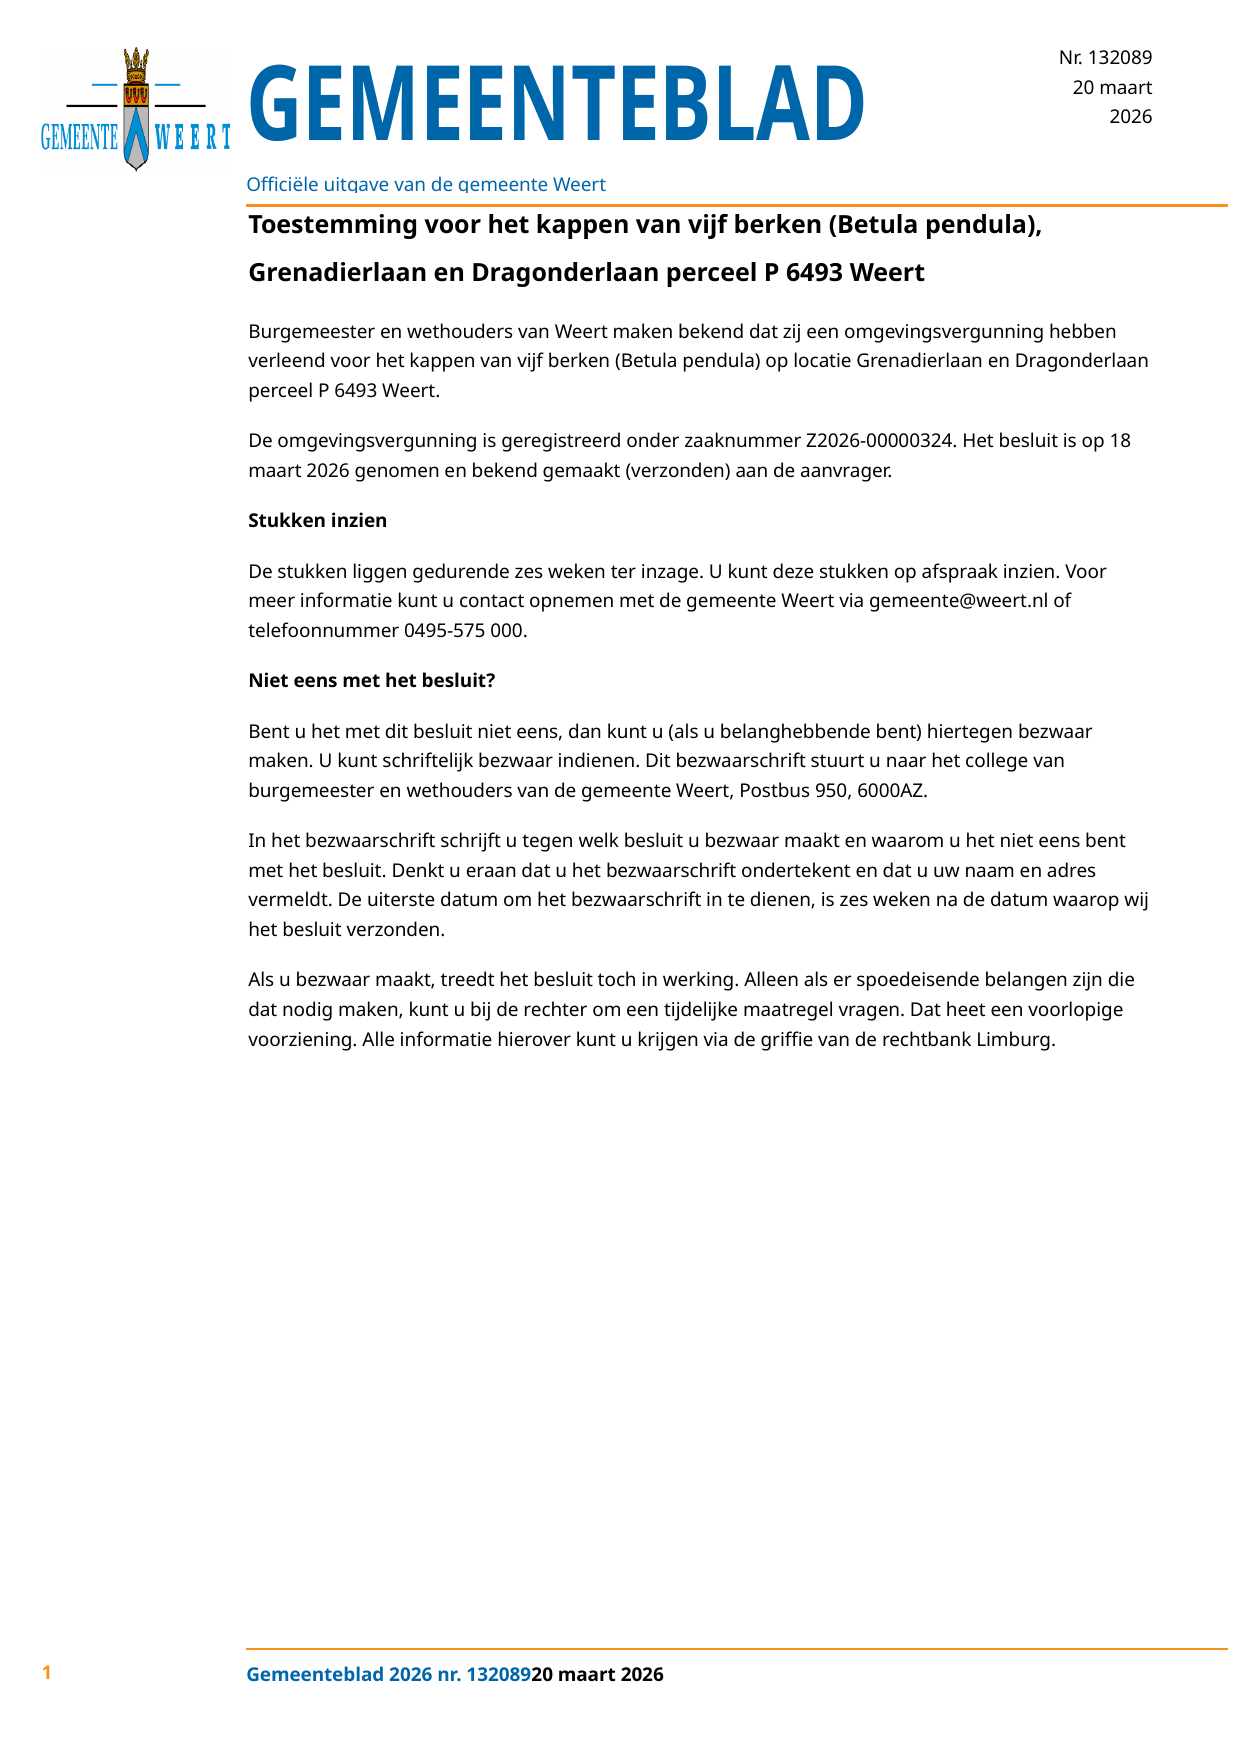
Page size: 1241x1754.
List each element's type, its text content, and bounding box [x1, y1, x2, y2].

text Bent u het met dit besluit niet eens, dan kunt u (als u belanghebbende bent) hiertegen bezwaar maken. U kunt schriftelijk bezwaar indienen. Dit bezwaarschrift stuurt u naar het college van burgemeester en wethouders van de gemeente Weert, Postbus 950, 6000AZ. [248, 718, 1152, 803]
text Toestemming voor het kappen van vijf berken (Betula pendula), Grenadierlaan en Dragonderlaan perceel P 6493 Weert [248, 207, 1152, 288]
picture [41, 47, 231, 172]
text De omgevingsvergunning is geregistreerd onder zaaknummer Z2026-00000324. Het besluit is op 18 maart 2026 genomen en bekend gemaakt (verzonden) aan de aanvrager. [248, 427, 1152, 483]
text Burgemeester en wethouders van Weert maken bekend dat zij een omgevingsvergunning hebben verleend voor het kappen van vijf berken (Betula pendula) op locatie Grenadierlaan en Dragonderlaan perceel P 6493 Weert. [248, 318, 1152, 403]
text Niet eens met het besluit? [248, 667, 1152, 693]
text Stukken inzien [248, 507, 1152, 533]
text In het bezwaarschrift schrijft u tegen welk besluit u bezwaar maakt en waarom u het niet eens bent met het besluit. Denkt u eraan dat u het bezwaarschrift ondertekent en dat u uw naam en adres vermeldt. De uiterste datum om het bezwaarschrift in te dienen, is zes weken na de datum waarop wij het besluit verzonden. [248, 827, 1152, 942]
text Als u bezwaar maakt, treedt het besluit toch in werking. Alleen als er spoedeisende belangen zijn die dat nodig maken, kunt u bij de rechter om een tijdelijke maatregel vragen. Dat heet een voorlopige voorziening. Alle informatie hierover kunt u krijgen via de griffie van de rechtbank Limburg. [248, 967, 1152, 1052]
text De stukken liggen gedurende zes weken ter inzage. U kunt deze stukken op afspraak inzien. Voor meer informatie kunt u contact opnemen met de gemeente Weert via gemeente@weert.nl of telefoonnummer 0495-575 000. [248, 558, 1152, 643]
